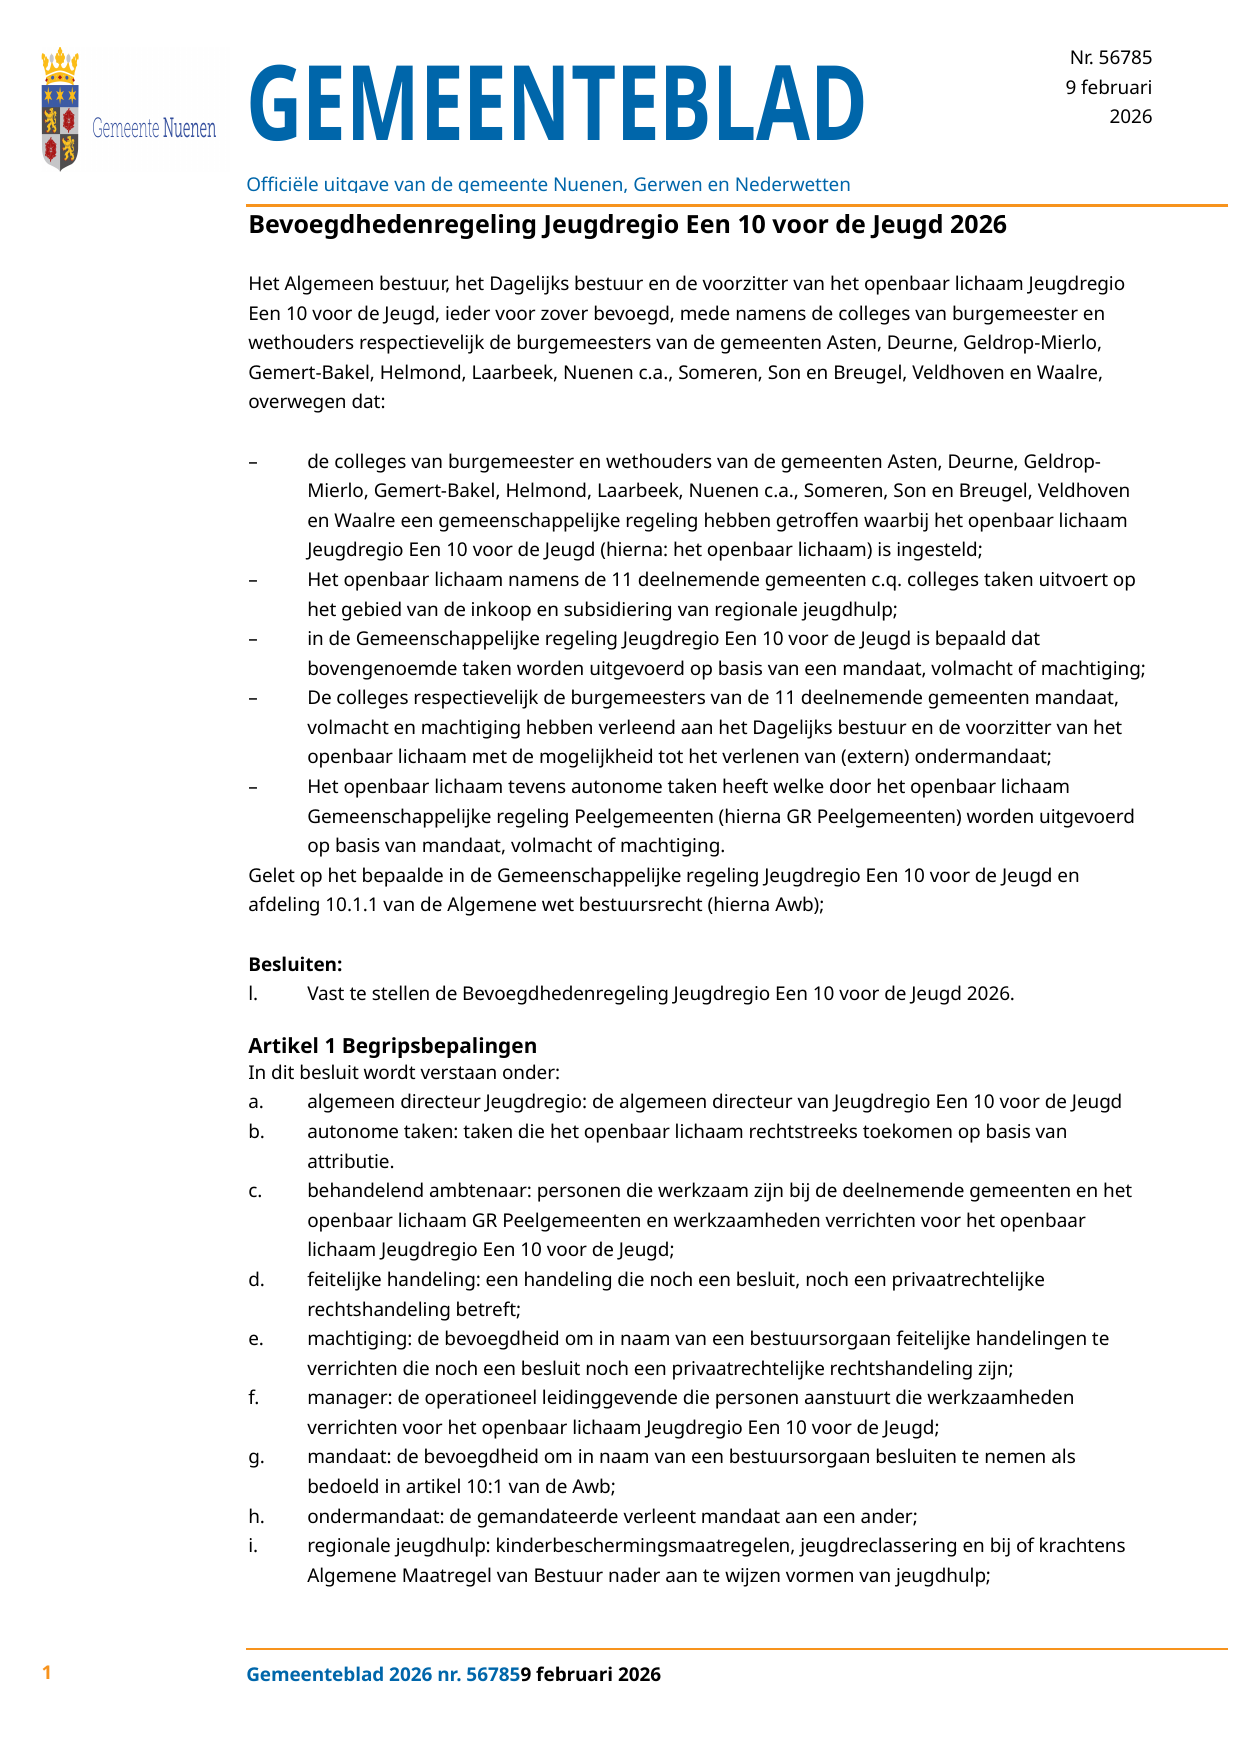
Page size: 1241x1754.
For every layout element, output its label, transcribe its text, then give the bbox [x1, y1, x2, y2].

text Het Algemeen bestuur, het Dagelijks bestuur en de voorzitter van het openbaar lichaam Jeugdregio Een 10 voor de Jeugd, ieder voor zover bevoegd, mede namens de colleges van burgemeester en wethouders respectievelijk de burgemeesters van de gemeenten Asten, Deurne, Geldrop-Mierlo, Gemert-Bakel, Helmond, Laarbeek, Nuenen c.a., Someren, Son en Breugel, Veldhoven en Waalre, overwegen dat: [248, 270, 1152, 414]
list in de Gemeenschappelijke regeling Jeugdregio Een 10 voor de Jeugd is bepaald dat bovengenoemde taken worden uitgevoerd op basis van een mandaat, volmacht of machtiging; [248, 625, 1152, 681]
list feitelijke handeling: een handeling die noch een besluit, noch een privaatrechtelijke rechtshandeling betreft; [248, 1266, 1152, 1322]
text Besluiten: [248, 951, 1152, 976]
list machtiging: de bevoegdheid om in naam van een bestuursorgaan feitelijke handelingen te verrichten die noch een besluit noch een privaatrechtelijke rechtshandeling zijn; [248, 1325, 1152, 1381]
picture [41, 47, 231, 172]
list algemeen directeur Jeugdregio: de algemeen directeur van Jeugdregio Een 10 voor de Jeugd [248, 1089, 1152, 1114]
list Het openbaar lichaam namens de 11 deelnemende gemeenten c.q. colleges taken uitvoert op het gebied van de inkoop en subsidiering van regionale jeugdhulp; [248, 566, 1152, 621]
text Bevoegdhedenregeling Jeugdregio Een 10 voor de Jeugd 2026 [248, 207, 1152, 241]
text Gelet op het bepaalde in de Gemeenschappelijke regeling Jeugdregio Een 10 voor de Jeugd en afdeling 10.1.1 van de Algemene wet bestuursrecht (hierna Awb); [248, 862, 1152, 917]
list Het openbaar lichaam tevens autonome taken heeft welke door het openbaar lichaam Gemeenschappelijke regeling Peelgemeenten (hierna GR Peelgemeenten) worden uitgevoerd op basis van mandaat, volmacht of machtiging. [248, 773, 1152, 858]
list behandelend ambtenaar: personen die werkzaam zijn bij de deelnemende gemeenten en het openbaar lichaam GR Peelgemeenten en werkzaamheden verrichten voor het openbaar lichaam Jeugdregio Een 10 voor de Jeugd; [248, 1177, 1152, 1262]
text Artikel 1 Begripsbepalingen [248, 1031, 1152, 1059]
list autonome taken: taken die het openbaar lichaam rechtstreeks toekomen op basis van attributie. [248, 1118, 1152, 1174]
text In dit besluit wordt verstaan onder: [248, 1059, 1152, 1085]
list de colleges van burgemeester en wethouders van de gemeenten Asten, Deurne, Geldrop-Mierlo, Gemert-Bakel, Helmond, Laarbeek, Nuenen c.a., Someren, Son en Breugel, Veldhoven en Waalre een gemeenschappelijke regeling hebben getroffen waarbij het openbaar lichaam Jeugdregio Een 10 voor de Jeugd (hierna: het openbaar lichaam) is ingesteld; [248, 448, 1152, 562]
list manager: de operationeel leidinggevende die personen aanstuurt die werkzaamheden verrichten voor het openbaar lichaam Jeugdregio Een 10 voor de Jeugd; [248, 1384, 1152, 1440]
list mandaat: de bevoegdheid om in naam van een bestuursorgaan besluiten te nemen als bedoeld in artikel 10:1 van de Awb; [248, 1444, 1152, 1499]
list ondermandaat: de gemandateerde verleent mandaat aan een ander; [248, 1503, 1152, 1529]
list De colleges respectievelijk de burgemeesters van de 11 deelnemende gemeenten mandaat, volmacht en machtiging hebben verleend aan het Dagelijks bestuur en de voorzitter van het openbaar lichaam met de mogelijkheid tot het verlenen van (extern) ondermandaat; [248, 684, 1152, 769]
list regionale jeugdhulp: kinderbeschermingsmaatregelen, jeugdreclassering en bij of krachtens Algemene Maatregel van Bestuur nader aan te wijzen vormen van jeugdhulp; [248, 1532, 1152, 1588]
list Vast te stellen de Bevoegdhedenregeling Jeugdregio Een 10 voor de Jeugd 2026. [248, 980, 1152, 1006]
